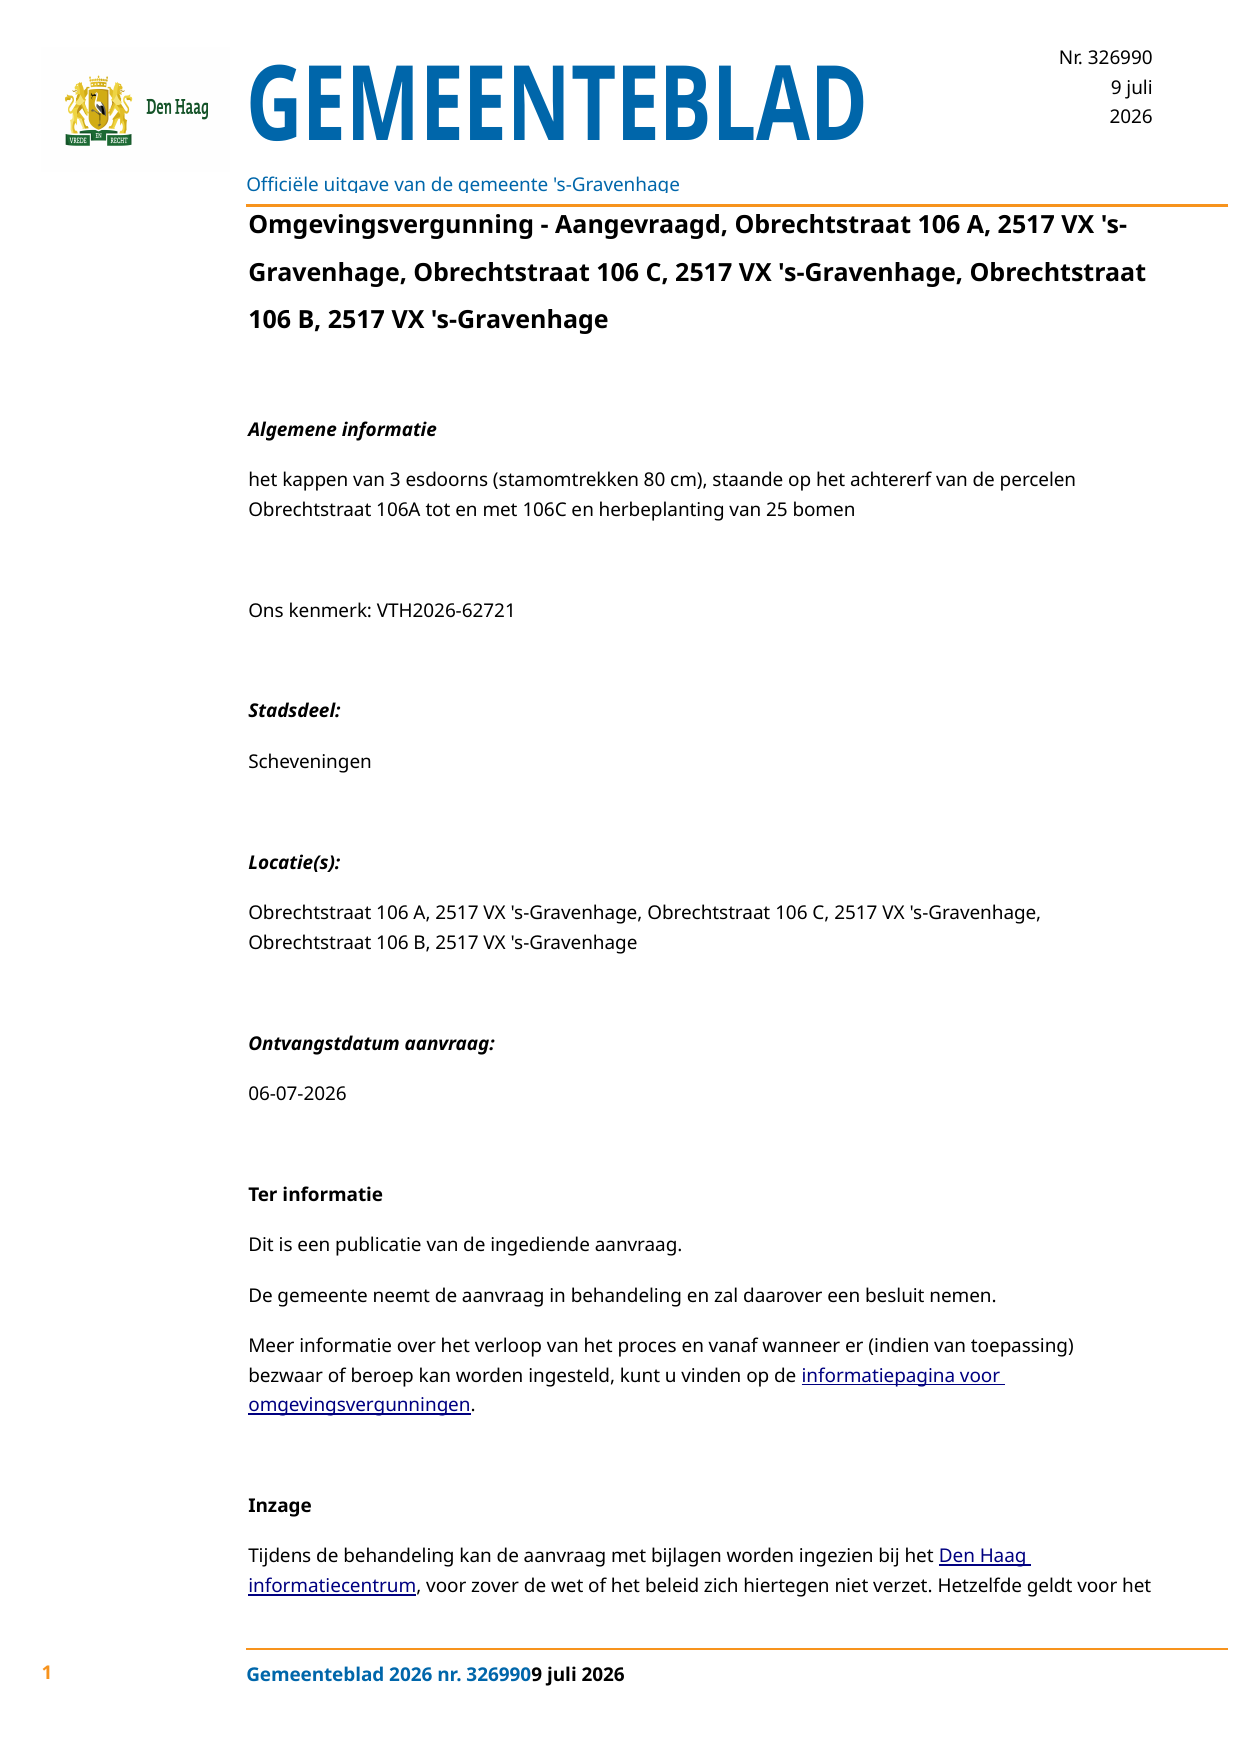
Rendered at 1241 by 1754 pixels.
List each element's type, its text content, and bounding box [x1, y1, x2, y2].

text Locatie(s): [248, 849, 1152, 874]
text 06-07-2026 [248, 1080, 1152, 1106]
text Meer informatie over het verloop van het proces en vanaf wanneer er (indien van toepassing) bezwaar of beroep kan worden ingesteld, kunt u vinden op de informatiepagina voor omgevingsvergunningen. [248, 1332, 1152, 1417]
text Dit is een publicatie van de ingediende aanvraag. [248, 1231, 1152, 1257]
text het kappen van 3 esdoorns (stamomtrekken 80 cm), staande op het achtererf van de percelen Obrechtstraat 106A tot en met 106C en herbeplanting van 25 bomen [248, 466, 1152, 522]
text Scheveningen [248, 748, 1152, 774]
text Obrechtstraat 106 A, 2517 VX 's-Gravenhage, Obrechtstraat 106 C, 2517 VX 's-Gravenhage, Obrechtstraat 106 B, 2517 VX 's-Gravenhage [248, 899, 1152, 954]
text Ontvangstdatum aanvraag: [248, 1030, 1152, 1055]
text De gemeente neemt de aanvraag in behandeling en zal daarover een besluit nemen. [248, 1282, 1152, 1307]
text Ons kenmerk: VTH2026-62721 [248, 597, 1152, 622]
text Omgevingsvergunning - Aangevraagd, Obrechtstraat 106 A, 2517 VX 's-Gravenhage, Obrechtstraat 106 C, 2517 VX 's-Gravenhage, Obrechtstraat 106 B, 2517 VX 's-Gravenhage [248, 207, 1152, 336]
text Inzage [248, 1492, 1152, 1518]
text Tijdens de behandeling kan de aanvraag met bijlagen worden ingezien bij het Den Haag informatiecentrum, voor zover de wet of het beleid zich hiertegen niet verzet. Hetzelfde geldt voor het [248, 1543, 1152, 1598]
text Stadsdeel: [248, 698, 1152, 723]
text Algemene informatie [248, 416, 1152, 442]
text Ter informatie [248, 1181, 1152, 1207]
picture [41, 47, 231, 172]
